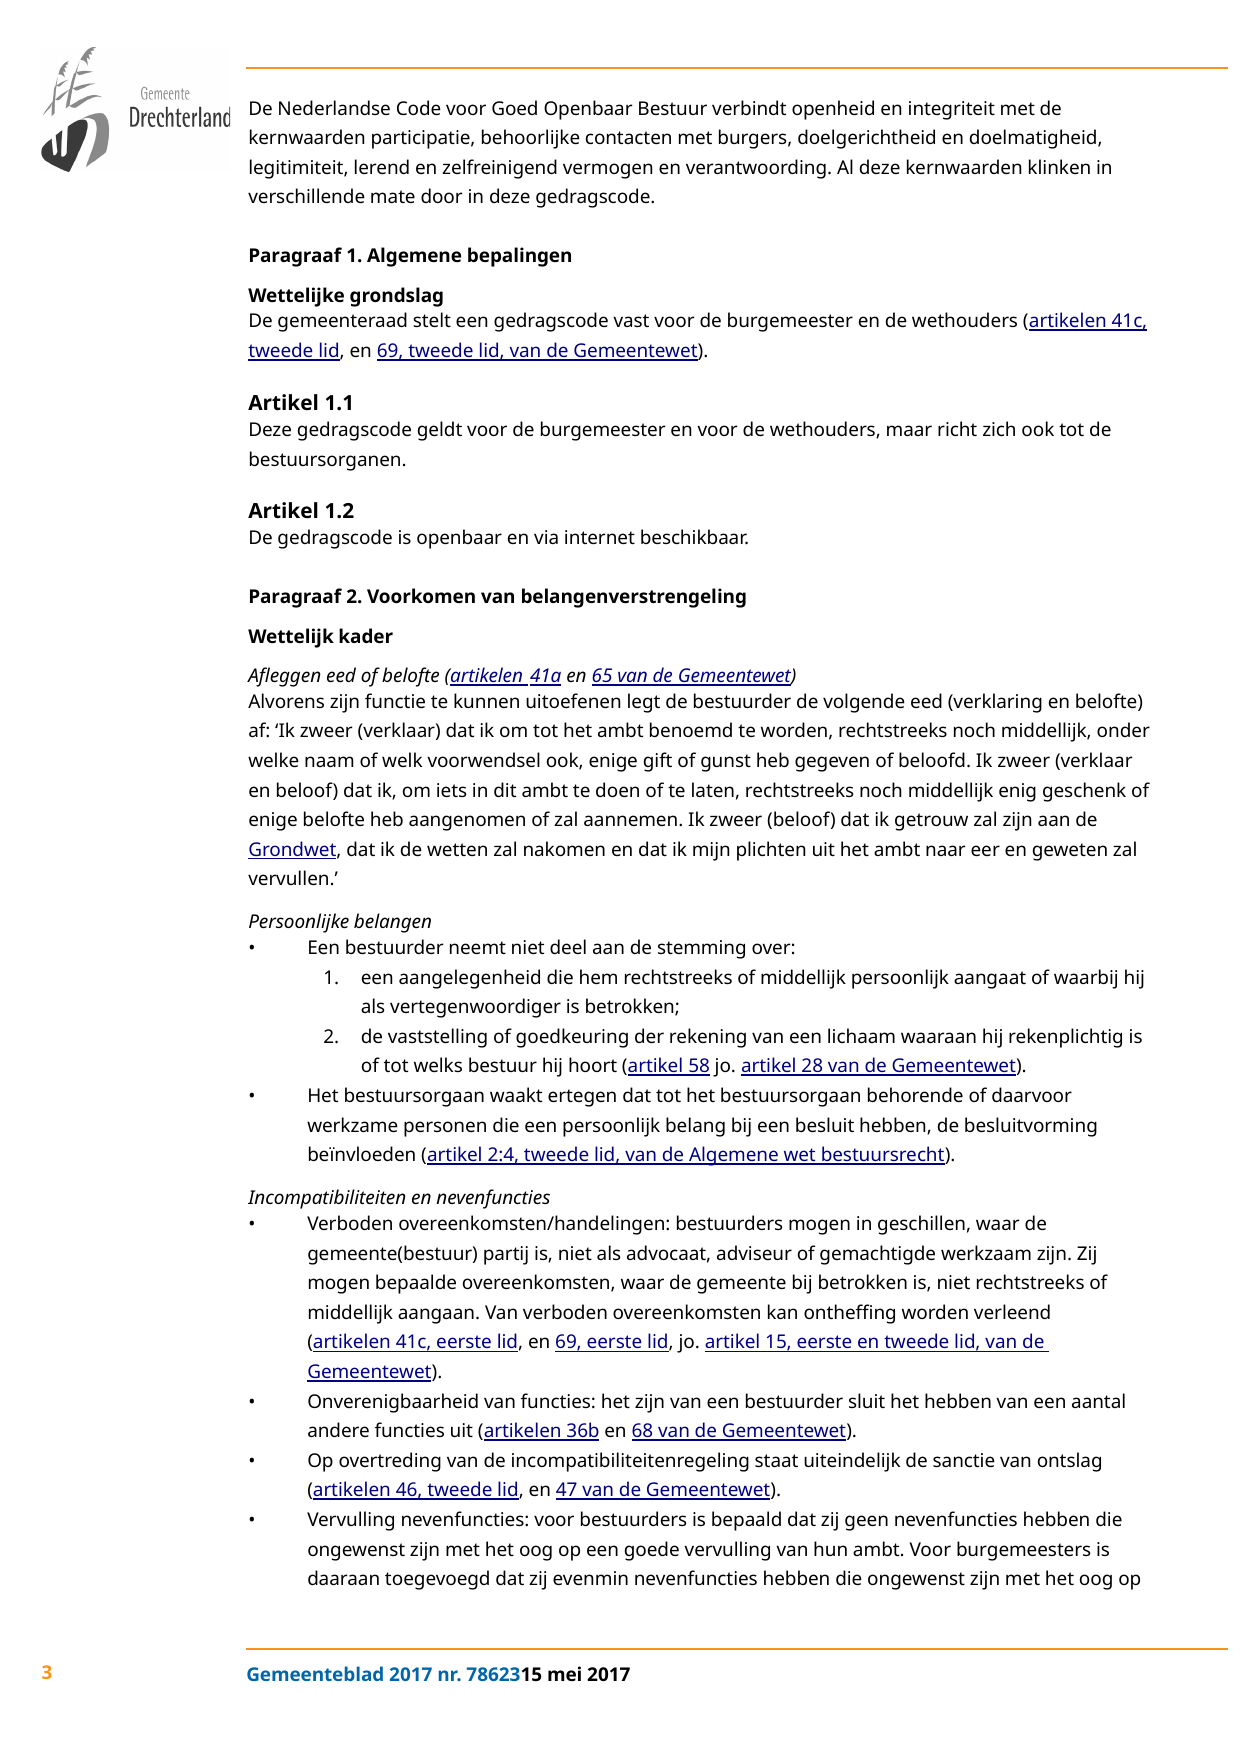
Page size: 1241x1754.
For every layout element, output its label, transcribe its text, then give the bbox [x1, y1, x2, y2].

text Artikel 1.2 [248, 496, 1152, 524]
list Een bestuurder neemt niet deel aan de stemming over: [248, 934, 1152, 960]
list de vaststelling of goedkeuring der rekening van een lichaam waaraan hij rekenplichtig is of tot welks bestuur hij hoort (artikel 58 jo. artikel 28 van de Gemeentewet). [323, 1023, 1152, 1078]
text Afleggen eed of belofte (artikelen 41a en 65 van de Gemeentewet) [248, 662, 1152, 688]
text Artikel 1.1 [248, 388, 1152, 416]
text Paragraaf 1. Algemene bepalingen [248, 243, 1152, 268]
text Alvorens zijn functie te kunnen uitoefenen legt de bestuurder de volgende eed (verklaring en belofte) af: ‘Ik zweer (verklaar) dat ik om tot het ambt benoemd te worden, rechtstreeks noch middellijk, onder welke naam of welk voorwendsel ook, enige gift of gunst heb gegeven of beloofd. Ik zweer (verklaar en beloof) dat ik, om iets in dit ambt te doen of te laten, rechtstreeks noch middellijk enig geschenk of enige belofte heb aangenomen of zal aannemen. Ik zweer (beloof) dat ik getrouw zal zijn aan de Grondwet, dat ik de wetten zal nakomen en dat ik mijn plichten uit het ambt naar eer en geweten zal vervullen.’ [248, 688, 1152, 891]
list Onverenigbaarheid van functies: het zijn van een bestuurder sluit het hebben van een aantal andere functies uit (artikelen 36b en 68 van de Gemeentewet). [248, 1388, 1152, 1443]
text Persoonlijke belangen [248, 909, 1152, 934]
text De gemeenteraad stelt een gedragscode vast voor de burgemeester en de wethouders (artikelen 41c, tweede lid, en 69, tweede lid, van de Gemeentewet). [248, 308, 1152, 363]
list Het bestuursorgaan waakt ertegen dat tot het bestuursorgaan behorende of daarvoor werkzame personen die een persoonlijk belang bij een besluit hebben, de besluitvorming beïnvloeden (artikel 2:4, tweede lid, van de Algemene wet bestuursrecht). [248, 1082, 1152, 1167]
text Wettelijke grondslag [248, 282, 1152, 308]
list Verboden overeenkomsten/handelingen: bestuurders mogen in geschillen, waar de gemeente(bestuur) partij is, niet als advocaat, adviseur of gemachtigde werkzaam zijn. Zij mogen bepaalde overeenkomsten, waar de gemeente bij betrokken is, niet rechtstreeks of middellijk aangaan. Van verboden overeenkomsten kan ontheffing worden verleend (artikelen 41c, eerste lid, en 69, eerste lid, jo. artikel 15, eerste en tweede lid, van de Gemeentewet). [248, 1210, 1152, 1384]
text De Nederlandse Code voor Goed Openbaar Bestuur verbindt openheid en integriteit met de kernwaarden participatie, behoorlijke contacten met burgers, doelgerichtheid en doelmatigheid, legitimiteit, lerend en zelfreinigend vermogen en verantwoording. Al deze kernwaarden klinken in verschillende mate door in deze gedragscode. [248, 95, 1152, 209]
list een aangelegenheid die hem rechtstreeks of middellijk persoonlijk aangaat of waarbij hij als vertegenwoordiger is betrokken; [323, 964, 1152, 1019]
text Wettelijk kader [248, 623, 1152, 649]
text Paragraaf 2. Voorkomen van belangenverstrengeling [248, 584, 1152, 609]
picture [41, 47, 231, 172]
list Vervulling nevenfuncties: voor bestuurders is bepaald dat zij geen nevenfuncties hebben die ongewenst zijn met het oog op een goede vervulling van hun ambt. Voor burgemeesters is daaraan toegevoegd dat zij evenmin nevenfuncties hebben die ongewenst zijn met het oog op [248, 1506, 1152, 1591]
text Incompatibiliteiten en nevenfuncties [248, 1184, 1152, 1210]
text De gedragscode is openbaar en via internet beschikbaar. [248, 524, 1152, 550]
list Op overtreding van de incompatibiliteitenregeling staat uiteindelijk de sanctie van ontslag (artikelen 46, tweede lid, en 47 van de Gemeentewet). [248, 1447, 1152, 1502]
text Deze gedragscode geldt voor de burgemeester en voor de wethouders, maar richt zich ook tot de bestuursorganen. [248, 416, 1152, 471]
